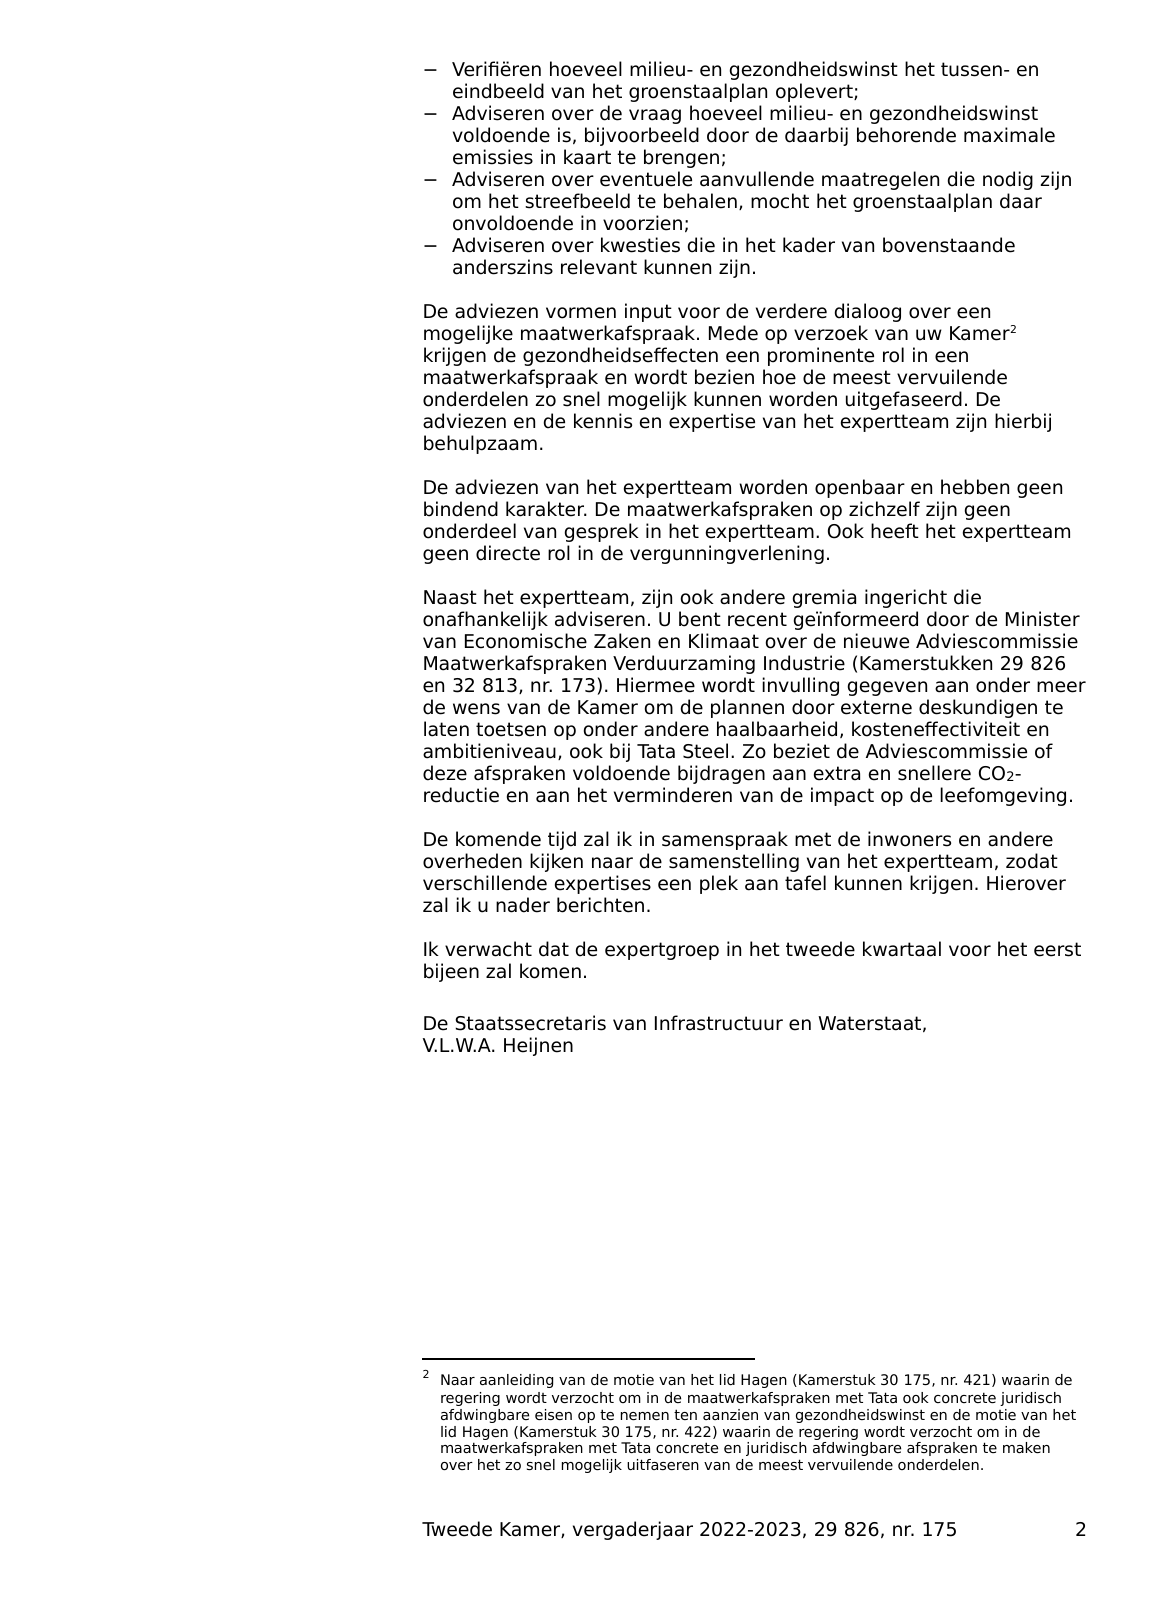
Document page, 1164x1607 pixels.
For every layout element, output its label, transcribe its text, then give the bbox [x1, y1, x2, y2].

text De komende tijd zal ik in samenspraak met de inwoners en andere overheden kijken naar de samenstelling van het expertteam, zodat verschillende expertises een plek aan tafel kunnen krijgen. Hierover zal ik u nader berichten. [422, 829, 1087, 917]
text De adviezen van het expertteam worden openbaar en hebben geen bindend karakter. De maatwerkafspraken op zichzelf zijn geen onderdeel van gesprek in het expertteam. Ook heeft het expertteam geen directe rol in de vergunningverlening. [422, 477, 1087, 565]
text − Adviseren over kwesties die in het kader van bovenstaande anderszins relevant kunnen zijn. [422, 235, 1087, 279]
text Naar aanleiding van de motie van het lid Hagen (Kamerstuk 30 175, nr. 421) waarin de regering wordt verzocht om in de maatwerkafspraken met Tata ook concrete juridisch afdwingbare eisen op te nemen ten aanzien van gezondheidswinst en de motie van het lid Hagen (Kamerstuk 30 175, nr. 422) waarin de regering wordt verzocht om in de maatwerkafspraken met Tata concrete en juridisch afdwingbare afspraken te maken over het zo snel mogelijk uitfaseren van de meest vervuilende onderdelen. [422, 1368, 1087, 1474]
text Naast het expertteam, zijn ook andere gremia ingericht die onafhankelijk adviseren. U bent recent geïnformeerd door de Minister van Economische Zaken en Klimaat over de nieuwe Adviescommissie Maatwerkafspraken Verduurzaming Industrie (Kamerstukken 29 826 en 32 813, nr. 173). Hiermee wordt invulling gegeven aan onder meer de wens van de Kamer om de plannen door externe deskundigen te laten toetsen op onder andere haalbaarheid, kosteneffectiviteit en ambitieniveau, ook bij Tata Steel. Zo beziet de Adviescommissie of deze afspraken voldoende bijdragen aan extra en snellere CO2-reductie en aan het verminderen van de impact op de leefomgeving. [422, 587, 1087, 807]
text De adviezen vormen input voor de verdere dialoog over een mogelijke maatwerkafspraak. Mede op verzoek van uw Kamer krijgen de gezondheidseffecten een prominente rol in een maatwerkafspraak en wordt bezien hoe de meest vervuilende onderdelen zo snel mogelijk kunnen worden uitgefaseerd. De adviezen en de kennis en expertise van het expertteam zijn hierbij behulpzaam. [422, 301, 1087, 455]
text Ik verwacht dat de expertgroep in het tweede kwartaal voor het eerst bijeen zal komen. [422, 939, 1087, 983]
text − Adviseren over de vraag hoeveel milieu- en gezondheidswinst voldoende is, bijvoorbeeld door de daarbij behorende maximale emissies in kaart te brengen; [422, 103, 1087, 169]
text − Adviseren over eventuele aanvullende maatregelen die nodig zijn om het streefbeeld te behalen, mocht het groenstaalplan daar onvoldoende in voorzien; [422, 169, 1087, 235]
text De Staatssecretaris van Infrastructuur en Waterstaat, V.L.W.A. Heijnen [422, 1013, 1087, 1057]
text − Verifiëren hoeveel milieu- en gezondheidswinst het tussen- en eindbeeld van het groenstaalplan oplevert; [422, 59, 1087, 103]
